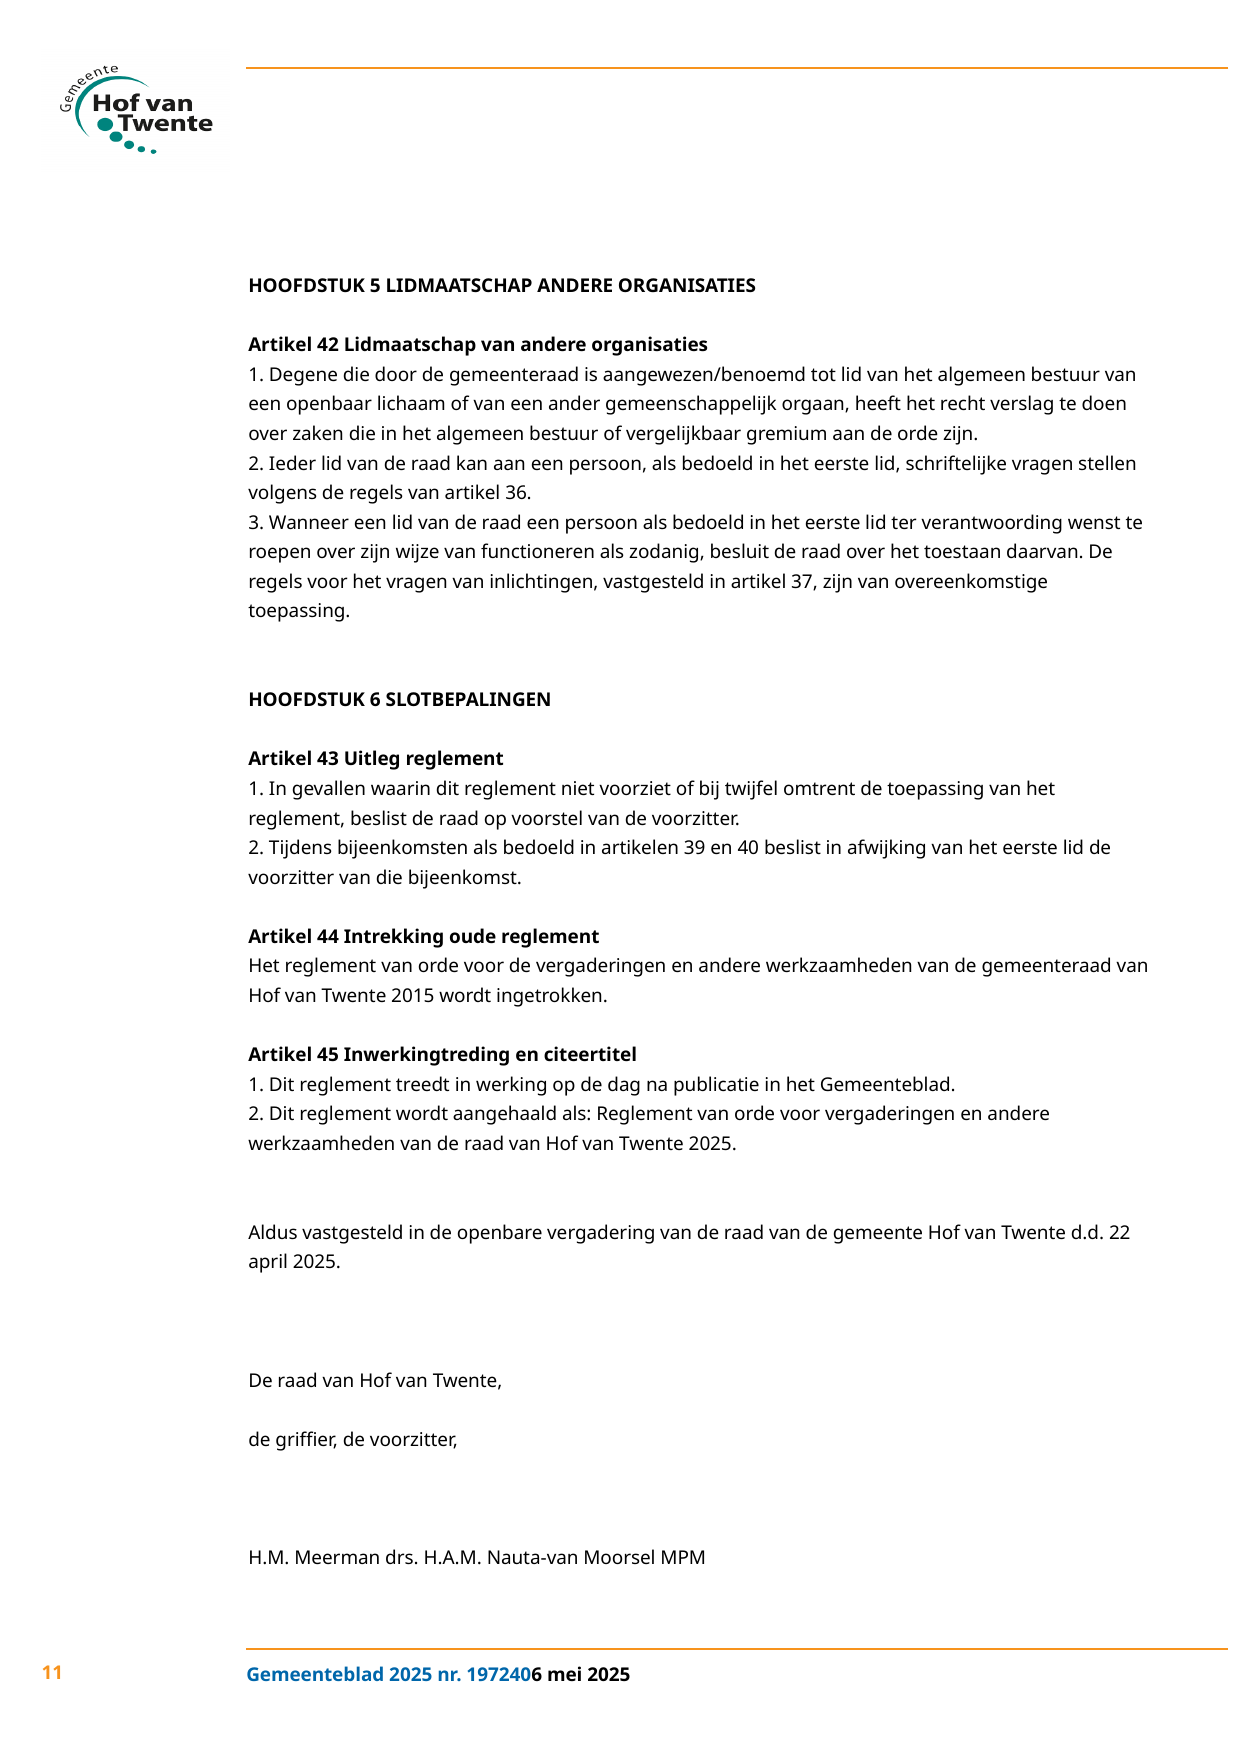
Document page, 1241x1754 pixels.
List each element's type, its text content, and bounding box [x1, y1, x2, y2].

text 2. Dit reglement wordt aangehaald als: Reglement van orde voor vergaderingen en andere werkzaamheden van de raad van Hof van Twente 2025. [248, 1101, 1152, 1156]
text Aldus vastgesteld in de openbare vergadering van de raad van de gemeente Hof van Twente d.d. 22 april 2025. [248, 1219, 1152, 1274]
text Het reglement van orde voor de vergaderingen en andere werkzaamheden van de gemeenteraad van Hof van Twente 2015 wordt ingetrokken. [248, 953, 1152, 1008]
text H.M. Meerman drs. H.A.M. Nauta-van Moorsel MPM [248, 1544, 1152, 1570]
text 1. Dit reglement treedt in werking op de dag na publicatie in het Gemeenteblad. [248, 1071, 1152, 1097]
picture [41, 47, 231, 172]
text 2. Ieder lid van de raad kan aan een persoon, als bedoeld in het eerste lid, schriftelijke vragen stellen volgens de regels van artikel 36. [248, 450, 1152, 505]
text 2. Tijdens bijeenkomsten als bedoeld in artikelen 39 en 40 beslist in afwijking van het eerste lid de voorzitter van die bijeenkomst. [248, 834, 1152, 890]
text Artikel 45 Inwerkingtreding en citeertitel [248, 1041, 1152, 1067]
text 3. Wanneer een lid van de raad een persoon als bedoeld in het eerste lid ter verantwoording wenst te roepen over zijn wijze van functioneren als zodanig, besluit de raad over het toestaan daarvan. De regels voor het vragen van inlichtingen, vastgesteld in artikel 37, zijn van overeenkomstige toepassing. [248, 509, 1152, 623]
text de griffier, de voorzitter, [248, 1426, 1152, 1452]
text HOOFDSTUK 6 SLOTBEPALINGEN [248, 686, 1152, 712]
text De raad van Hof van Twente, [248, 1367, 1152, 1393]
text 1. In gevallen waarin dit reglement niet voorziet of bij twijfel omtrent de toepassing van het reglement, beslist de raad op voorstel van de voorzitter. [248, 775, 1152, 831]
text Artikel 42 Lidmaatschap van andere organisaties [248, 331, 1152, 357]
text Artikel 43 Uitleg reglement [248, 746, 1152, 771]
text 1. Degene die door de gemeenteraad is aangewezen/benoemd tot lid van het algemeen bestuur van een openbaar lichaam of van een ander gemeenschappelijk orgaan, heeft het recht verslag te doen over zaken die in het algemeen bestuur of vergelijkbaar gremium aan de orde zijn. [248, 361, 1152, 446]
text Artikel 44 Intrekking oude reglement [248, 923, 1152, 949]
text HOOFDSTUK 5 LIDMAATSCHAP ANDERE ORGANISATIES [248, 272, 1152, 298]
